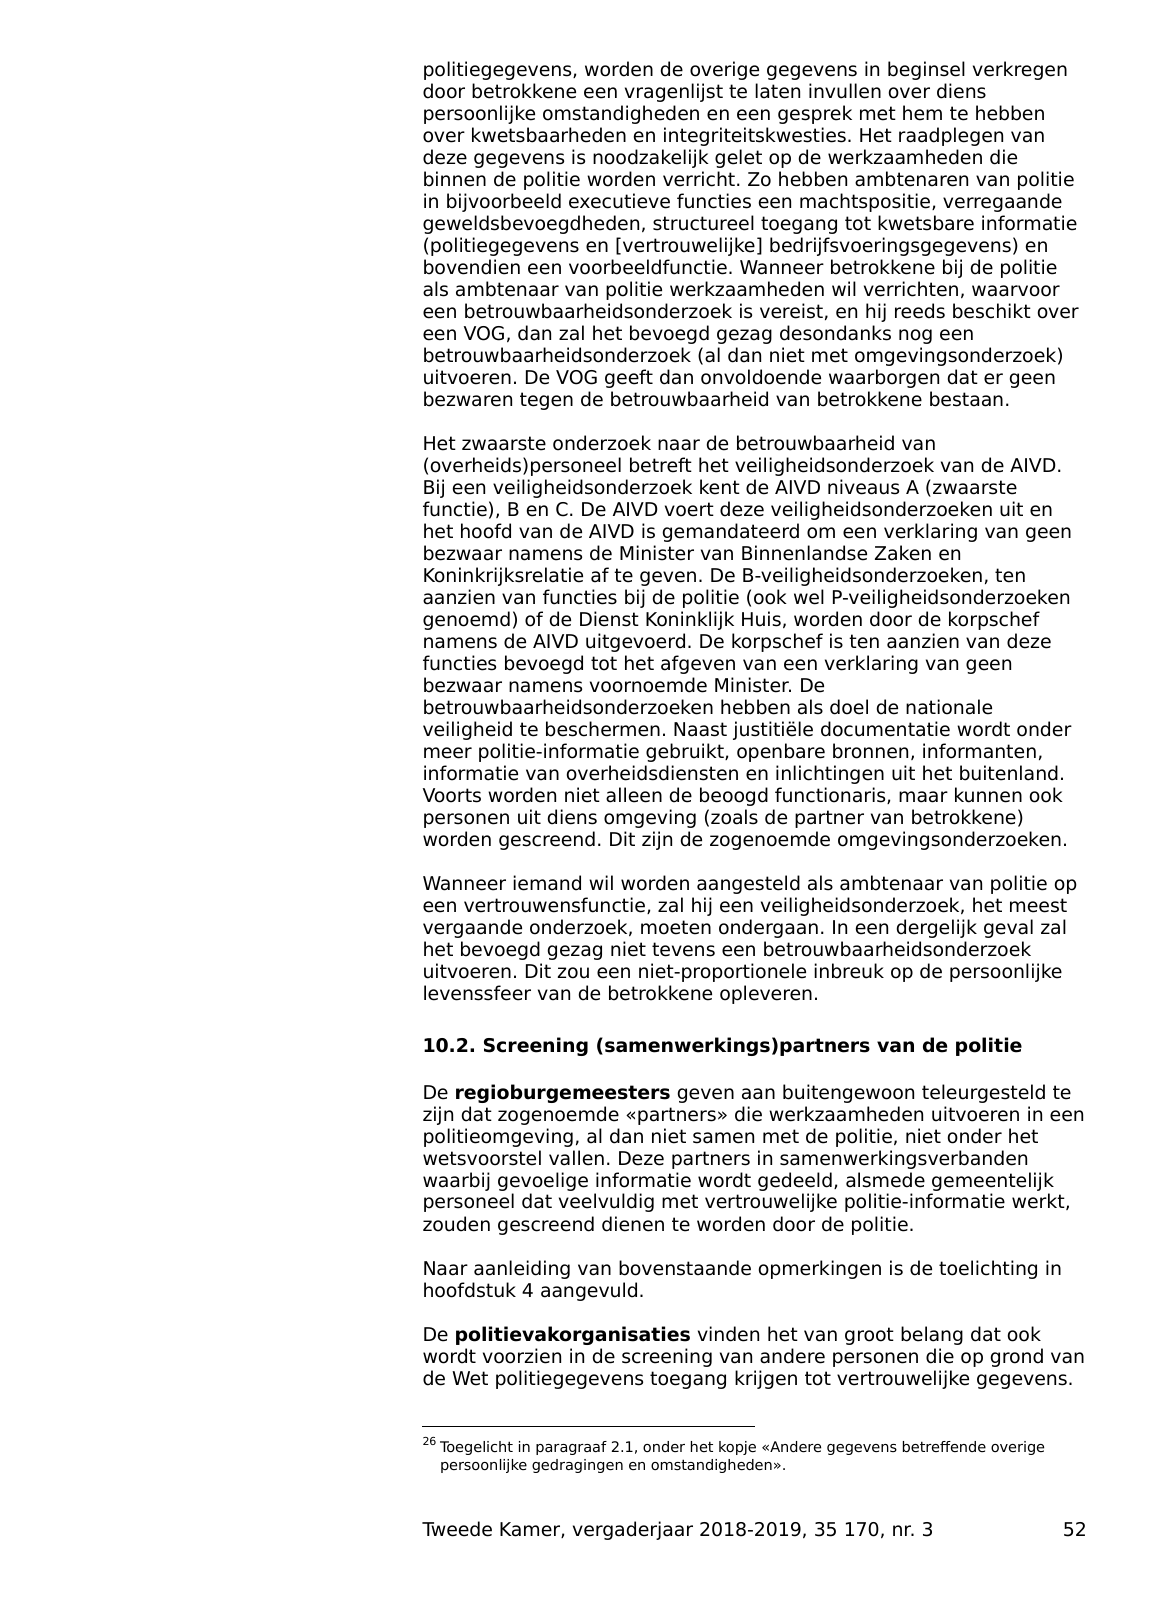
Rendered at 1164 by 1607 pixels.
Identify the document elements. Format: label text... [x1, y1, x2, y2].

text politiegegevens, worden de overige gegevens in beginsel verkregen door betrokkene een vragenlijst te laten invullen over diens persoonlijke omstandigheden en een gesprek met hem te hebben over kwetsbaarheden en integriteitskwesties. Het raadplegen van deze gegevens is noodzakelijk gelet op de werkzaamheden die binnen de politie worden verricht. Zo hebben ambtenaren van politie in bijvoorbeeld executieve functies een machtspositie, verregaande geweldsbevoegdheden, structureel toegang tot kwetsbare informatie (politiegegevens en [vertrouwelijke] bedrijfsvoeringsgegevens) en bovendien een voorbeeldfunctie. Wanneer betrokkene bij de politie als ambtenaar van politie werkzaamheden wil verrichten, waarvoor een betrouwbaarheidsonderzoek is vereist, en hij reeds beschikt over een VOG, dan zal het bevoegd gezag desondanks nog een betrouwbaarheidsonderzoek (al dan niet met omgevingsonderzoek) uitvoeren. De VOG geeft dan onvoldoende waarborgen dat er geen bezwaren tegen de betrouwbaarheid van betrokkene bestaan. [422, 59, 1087, 411]
text De politievakorganisaties vinden het van groot belang dat ook wordt voorzien in de screening van andere personen die op grond van de Wet politiegegevens toegang krijgen tot vertrouwelijke gegevens. [422, 1324, 1087, 1390]
subtitle 10.2. Screening (samenwerkings)partners van de politie [422, 1034, 1087, 1057]
text Wanneer iemand wil worden aangesteld als ambtenaar van politie op een vertrouwensfunctie, zal hij een veiligheidsonderzoek, het meest vergaande onderzoek, moeten ondergaan. In een dergelijk geval zal het bevoegd gezag niet tevens een betrouwbaarheidsonderzoek uitvoeren. Dit zou een niet-proportionele inbreuk op de persoonlijke levenssfeer van de betrokkene opleveren. [422, 873, 1087, 1004]
text De regioburgemeesters geven aan buitengewoon teleurgesteld te zijn dat zogenoemde «partners» die werkzaamheden uitvoeren in een politieomgeving, al dan niet samen met de politie, niet onder het wetsvoorstel vallen. Deze partners in samenwerkingsverbanden waarbij gevoelige informatie wordt gedeeld, alsmede gemeentelijk personeel dat veelvuldig met vertrouwelijke politie-informatie werkt, zouden gescreend dienen te worden door de politie. [422, 1082, 1087, 1235]
text Het zwaarste onderzoek naar de betrouwbaarheid van (overheids)personeel betreft het veiligheidsonderzoek van de AIVD. Bij een veiligheidsonderzoek kent de AIVD niveaus A (zwaarste functie), B en C. De AIVD voert deze veiligheidsonderzoeken uit en het hoofd van de AIVD is gemandateerd om een verklaring van geen bezwaar namens de Minister van Binnenlandse Zaken en Koninkrijksrelatie af te geven. De B-veiligheidsonderzoeken, ten aanzien van functies bij de politie (ook wel P-veiligheidsonderzoeken genoemd) of de Dienst Koninklijk Huis, worden door de korpschef namens de AIVD uitgevoerd. De korpschef is ten aanzien van deze functies bevoegd tot het afgeven van een verklaring van geen bezwaar namens voornoemde Minister. De betrouwbaarheidsonderzoeken hebben als doel de nationale veiligheid te beschermen. Naast justitiële documentatie wordt onder meer politie-informatie gebruikt, openbare bronnen, informanten, informatie van overheidsdiensten en inlichtingen uit het buitenland. Voorts worden niet alleen de beoogd functionaris, maar kunnen ook personen uit diens omgeving (zoals de partner van betrokkene) worden gescreend. Dit zijn de zogenoemde omgevingsonderzoeken. [422, 433, 1087, 851]
text Naar aanleiding van bovenstaande opmerkingen is de toelichting in hoofdstuk 4 aangevuld. [422, 1258, 1087, 1302]
text Toegelicht in paragraaf 2.1, onder het kopje «Andere gegevens betreffende overige persoonlijke gedragingen en omstandigheden». [422, 1435, 1087, 1474]
